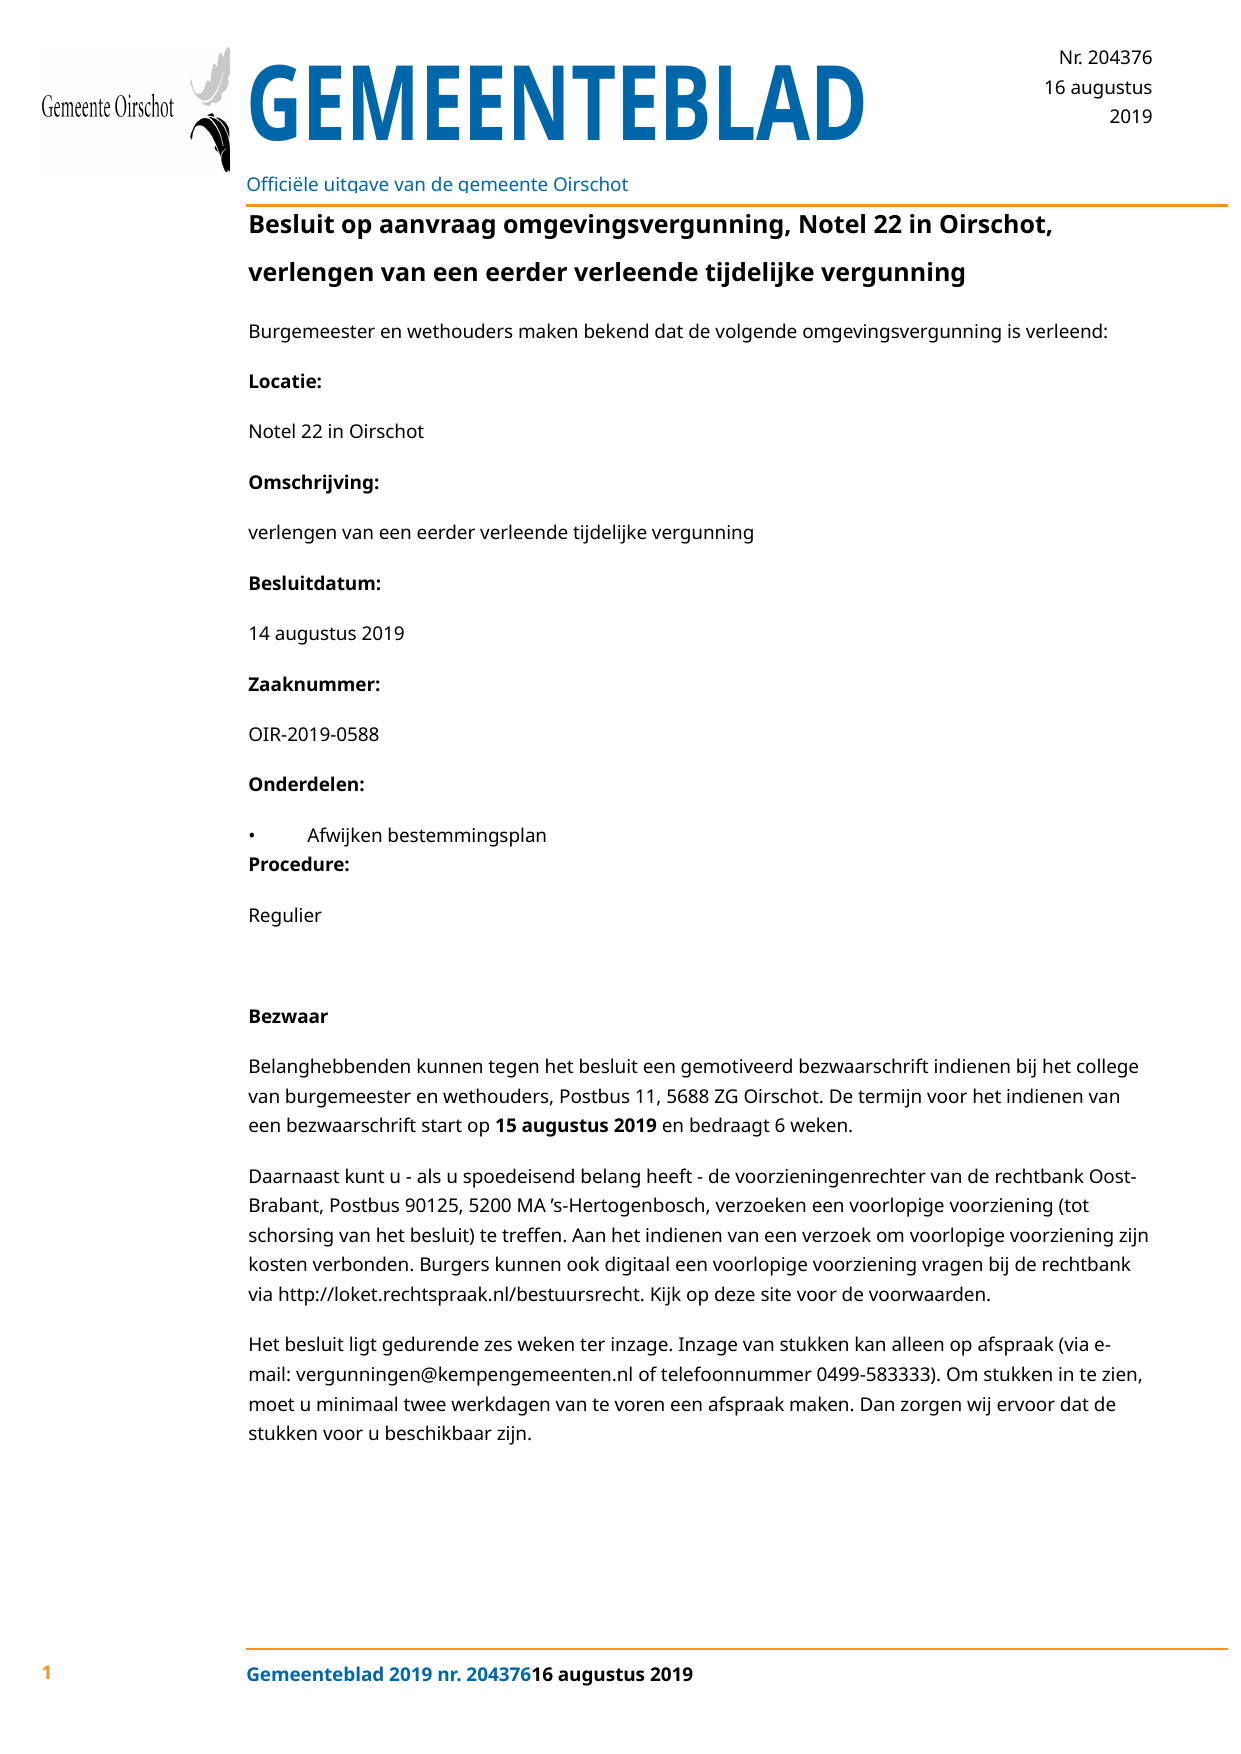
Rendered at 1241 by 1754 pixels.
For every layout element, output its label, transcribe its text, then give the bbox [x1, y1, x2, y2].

text Belanghebbenden kunnen tegen het besluit een gemotiveerd bezwaarschrift indienen bij het college van burgemeester en wethouders, Postbus 11, 5688 ZG Oirschot. De termijn voor het indienen van een bezwaarschrift start op 15 augustus 2019 en bedraagt 6 weken. [248, 1053, 1152, 1138]
text 14 augustus 2019 [248, 620, 1152, 646]
text Daarnaast kunt u - als u spoedeisend belang heeft - de voorzieningenrechter van de rechtbank Oost-Brabant, Postbus 90125, 5200 MA ’s-Hertogenbosch, verzoeken een voorlopige voorziening (tot schorsing van het besluit) te treffen. Aan het indienen van een verzoek om voorlopige voorziening zijn kosten verbonden. Burgers kunnen ook digitaal een voorlopige voorziening vragen bij de rechtbank via http://loket.rechtspraak.nl/bestuursrecht. Kijk op deze site voor de voorwaarden. [248, 1163, 1152, 1307]
picture [41, 47, 231, 172]
text OIR-2019-0588 [248, 721, 1152, 747]
text Het besluit ligt gedurende zes weken ter inzage. Inzage van stukken kan alleen op afspraak (via e-mail: vergunningen@kempengemeenten.nl of telefoonnummer 0499-583333). Om stukken in te zien, moet u minimaal twee werkdagen van te voren een afspraak maken. Dan zorgen wij ervoor dat de stukken voor u beschikbaar zijn. [248, 1332, 1152, 1446]
text Zaaknummer: [248, 671, 1152, 697]
text Burgemeester en wethouders maken bekend dat de volgende omgevingsvergunning is verleend: [248, 318, 1152, 344]
text Locatie: [248, 368, 1152, 394]
text Bezwaar [248, 1003, 1152, 1029]
text verlengen van een eerder verleende tijdelijke vergunning [248, 519, 1152, 545]
list Afwijken bestemmingsplan [248, 822, 1152, 848]
text Besluitdatum: [248, 570, 1152, 596]
text Regulier [248, 902, 1152, 928]
text Notel 22 in Oirschot [248, 419, 1152, 444]
text Procedure: [248, 852, 1152, 877]
text Omschrijving: [248, 469, 1152, 495]
text Besluit op aanvraag omgevingsvergunning, Notel 22 in Oirschot, verlengen van een eerder verleende tijdelijke vergunning [248, 207, 1152, 288]
text Onderdelen: [248, 772, 1152, 797]
